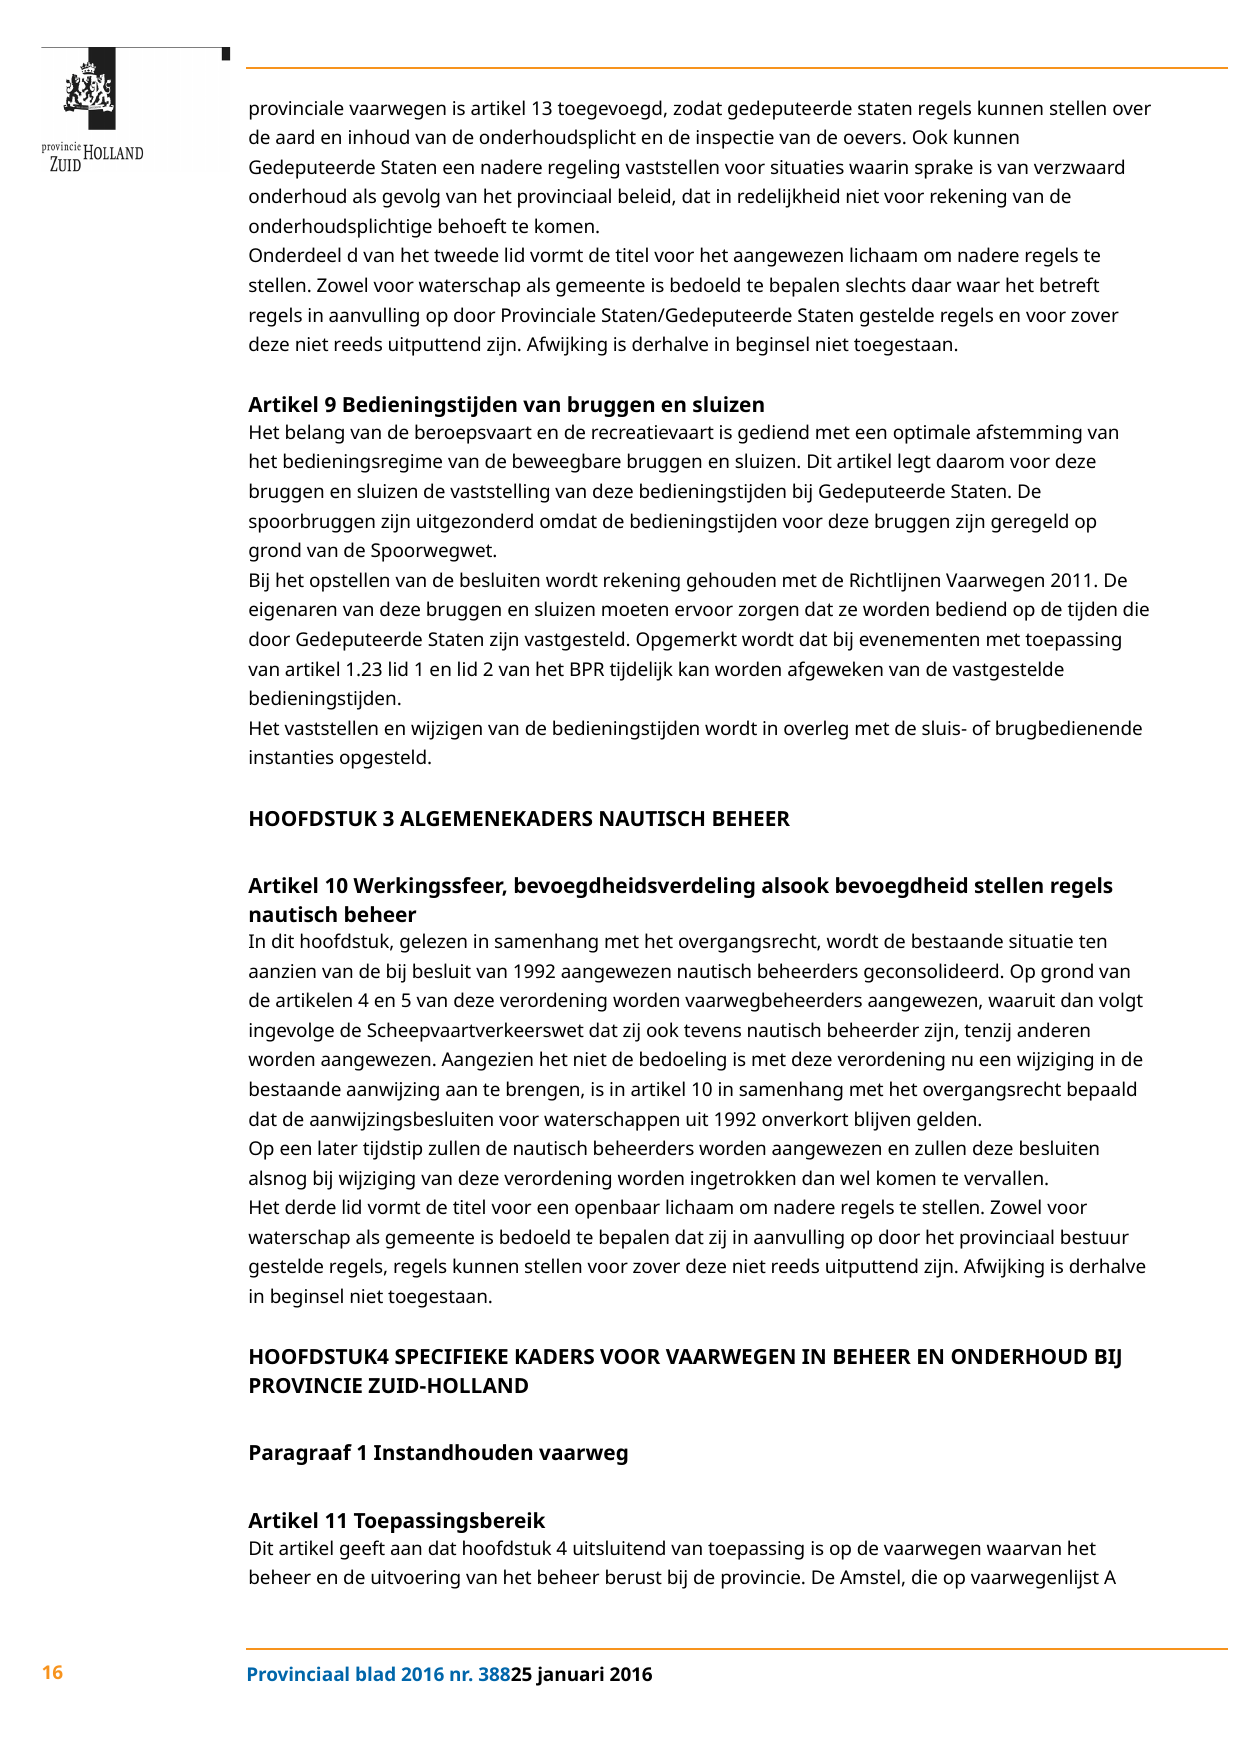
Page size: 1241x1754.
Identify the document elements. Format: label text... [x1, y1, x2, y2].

text Bij het opstellen van de besluiten wordt rekening gehouden met de Richtlijnen Vaarwegen 2011. De eigenaren van deze bruggen en sluizen moeten ervoor zorgen dat ze worden bediend op de tijden die door Gedeputeerde Staten zijn vastgesteld. Opgemerkt wordt dat bij evenementen met toepassing van artikel 1.23 lid 1 en lid 2 van het BPR tijdelijk kan worden afgeweken van de vastgestelde bedieningstijden. [248, 567, 1152, 711]
text HOOFDSTUK4 SPECIFIEKE KADERS VOOR VAARWEGEN IN BEHEER EN ONDERHOUD BIJ PROVINCIE ZUID-HOLLAND [248, 1342, 1152, 1399]
text In dit hoofdstuk, gelezen in samenhang met het overgangsrecht, wordt de bestaande situatie ten aanzien van de bij besluit van 1992 aangewezen nautisch beheerders geconsolideerd. Op grond van de artikelen 4 en 5 van deze verordening worden vaarwegbeheerders aangewezen, waaruit dan volgt ingevolge de Scheepvaartverkeerswet dat zij ook tevens nautisch beheerder zijn, tenzij anderen worden aangewezen. Aangezien het niet de bedoeling is met deze verordening nu een wijziging in de bestaande aanwijzing aan te brengen, is in artikel 10 in samenhang met het overgangsrecht bepaald dat de aanwijzingsbesluiten voor waterschappen uit 1992 onverkort blijven gelden. [248, 928, 1152, 1131]
text provinciale vaarwegen is artikel 13 toegevoegd, zodat gedeputeerde staten regels kunnen stellen over de aard en inhoud van de onderhoudsplicht en de inspectie van de oevers. Ook kunnen Gedeputeerde Staten een nadere regeling vaststellen voor situaties waarin sprake is van verzwaard onderhoud als gevolg van het provinciaal beleid, dat in redelijkheid niet voor rekening van de onderhoudsplichtige behoeft te komen. [248, 95, 1152, 239]
text Op een later tijdstip zullen de nautisch beheerders worden aangewezen en zullen deze besluiten alsnog bij wijziging van deze verordening worden ingetrokken dan wel komen te vervallen. [248, 1135, 1152, 1191]
picture [41, 47, 231, 172]
text Het vaststellen en wijzigen van de bedieningstijden wordt in overleg met de sluis- of brugbedienende instanties opgesteld. [248, 715, 1152, 770]
text Het belang van de beroepsvaart en de recreatievaart is gediend met een optimale afstemming van het bedieningsregime van de beweegbare bruggen en sluizen. Dit artikel legt daarom voor deze bruggen en sluizen de vaststelling van deze bedieningstijden bij Gedeputeerde Staten. De spoorbruggen zijn uitgezonderd omdat de bedieningstijden voor deze bruggen zijn geregeld op grond van de Spoorwegwet. [248, 419, 1152, 563]
text Artikel 11 Toepassingsbereik [248, 1506, 1152, 1535]
text Het derde lid vormt de titel voor een openbaar lichaam om nadere regels te stellen. Zowel voor waterschap als gemeente is bedoeld te bepalen dat zij in aanvulling op door het provinciaal bestuur gestelde regels, regels kunnen stellen voor zover deze niet reeds uitputtend zijn. Afwijking is derhalve in beginsel niet toegestaan. [248, 1194, 1152, 1309]
text Onderdeel d van het tweede lid vormt de titel voor het aangewezen lichaam om nadere regels te stellen. Zowel voor waterschap als gemeente is bedoeld te bepalen slechts daar waar het betreft regels in aanvulling op door Provinciale Staten/Gedeputeerde Staten gestelde regels en voor zover deze niet reeds uitputtend zijn. Afwijking is derhalve in beginsel niet toegestaan. [248, 243, 1152, 357]
text Dit artikel geeft aan dat hoofdstuk 4 uitsluitend van toepassing is op de vaarwegen waarvan het beheer en de uitvoering van het beheer berust bij de provincie. De Amstel, die op vaarwegenlijst A [248, 1535, 1152, 1590]
text Artikel 10 Werkingssfeer, bevoegdheidsverdeling alsook bevoegdheid stellen regels nautisch beheer [248, 871, 1152, 928]
text Artikel 9 Bedieningstijden van bruggen en sluizen [248, 391, 1152, 419]
text Paragraaf 1 Instandhouden vaarweg [248, 1438, 1152, 1467]
text HOOFDSTUK 3 ALGEMENEKADERS NAUTISCH BEHEER [248, 804, 1152, 832]
